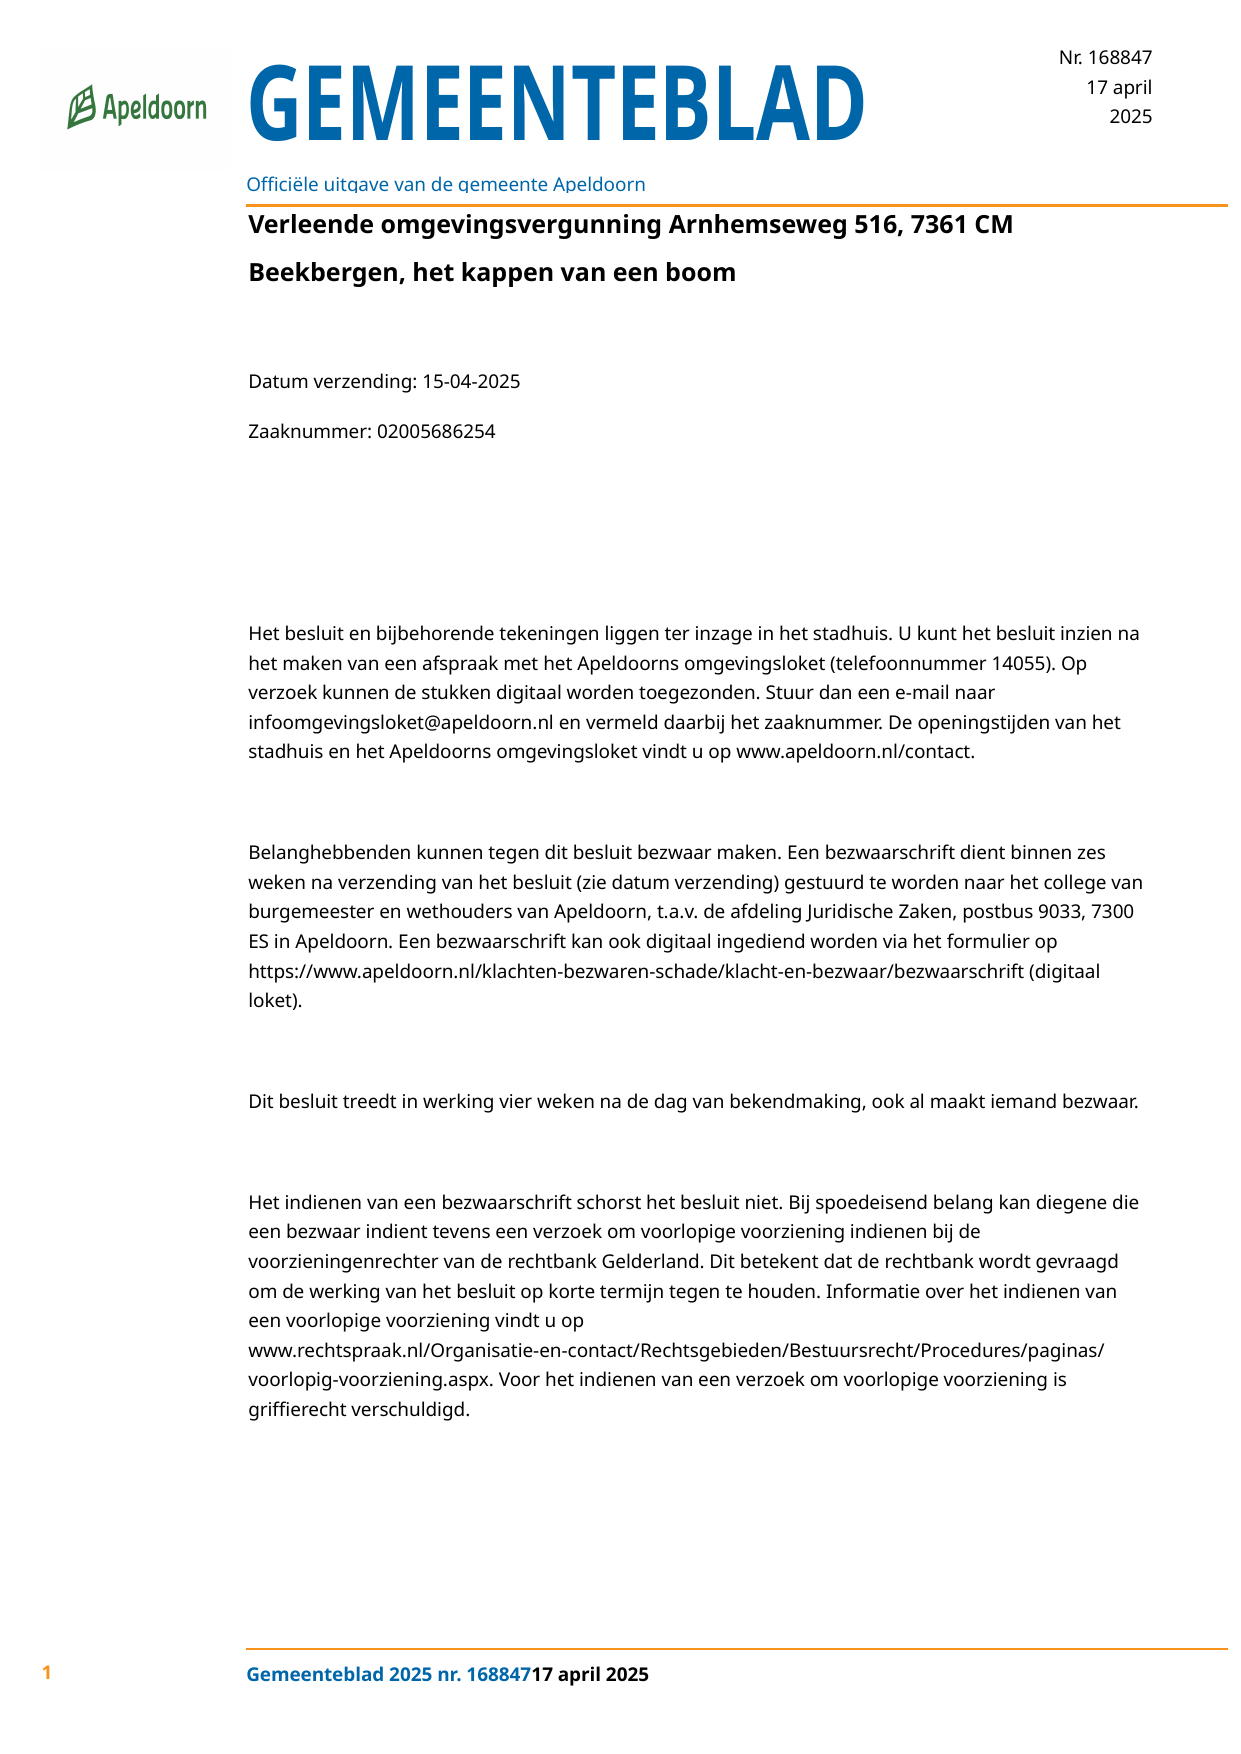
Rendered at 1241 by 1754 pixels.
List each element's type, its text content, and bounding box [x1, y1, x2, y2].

text Zaaknummer: 02005686254 [248, 419, 1152, 444]
picture [41, 47, 231, 172]
text Het indienen van een bezwaarschrift schorst het besluit niet. Bij spoedeisend belang kan diegene die een bezwaar indient tevens een verzoek om voorlopige voorziening indienen bij de voorzieningenrechter van de rechtbank Gelderland. Dit betekent dat de rechtbank wordt gevraagd om de werking van het besluit op korte termijn tegen te houden. Informatie over het indienen van een voorlopige voorziening vindt u op www.rechtspraak.nl/Organisatie-en-contact/Rechtsgebieden/Bestuursrecht/Procedures/paginas/voorlopig-voorziening.aspx. Voor het indienen van een verzoek om voorlopige voorziening is griffierecht verschuldigd. [248, 1189, 1152, 1422]
text Belanghebbenden kunnen tegen dit besluit bezwaar maken. Een bezwaarschrift dient binnen zes weken na verzending van het besluit (zie datum verzending) gestuurd te worden naar het college van burgemeester en wethouders van Apeldoorn, t.a.v. de afdeling Juridische Zaken, postbus 9033, 7300 ES in Apeldoorn. Een bezwaarschrift kan ook digitaal ingediend worden via het formulier op https://www.apeldoorn.nl/klachten-bezwaren-schade/klacht-en-bezwaar/bezwaarschrift (digitaal loket). [248, 839, 1152, 1013]
text Datum verzending: 15-04-2025 [248, 368, 1152, 394]
text Dit besluit treedt in werking vier weken na de dag van bekendmaking, ook al maakt iemand bezwaar. [248, 1088, 1152, 1114]
text Verleende omgevingsvergunning Arnhemseweg 516, 7361 CM Beekbergen, het kappen van een boom [248, 207, 1152, 288]
text Het besluit en bijbehorende tekeningen liggen ter inzage in het stadhuis. U kunt het besluit inzien na het maken van een afspraak met het Apeldoorns omgevingsloket (telefoonnummer 14055). Op verzoek kunnen de stukken digitaal worden toegezonden. Stuur dan een e-mail naar infoomgevingsloket@apeldoorn.nl en vermeld daarbij het zaaknummer. De openingstijden van het stadhuis en het Apeldoorns omgevingsloket vindt u op www.apeldoorn.nl/contact. [248, 620, 1152, 764]
